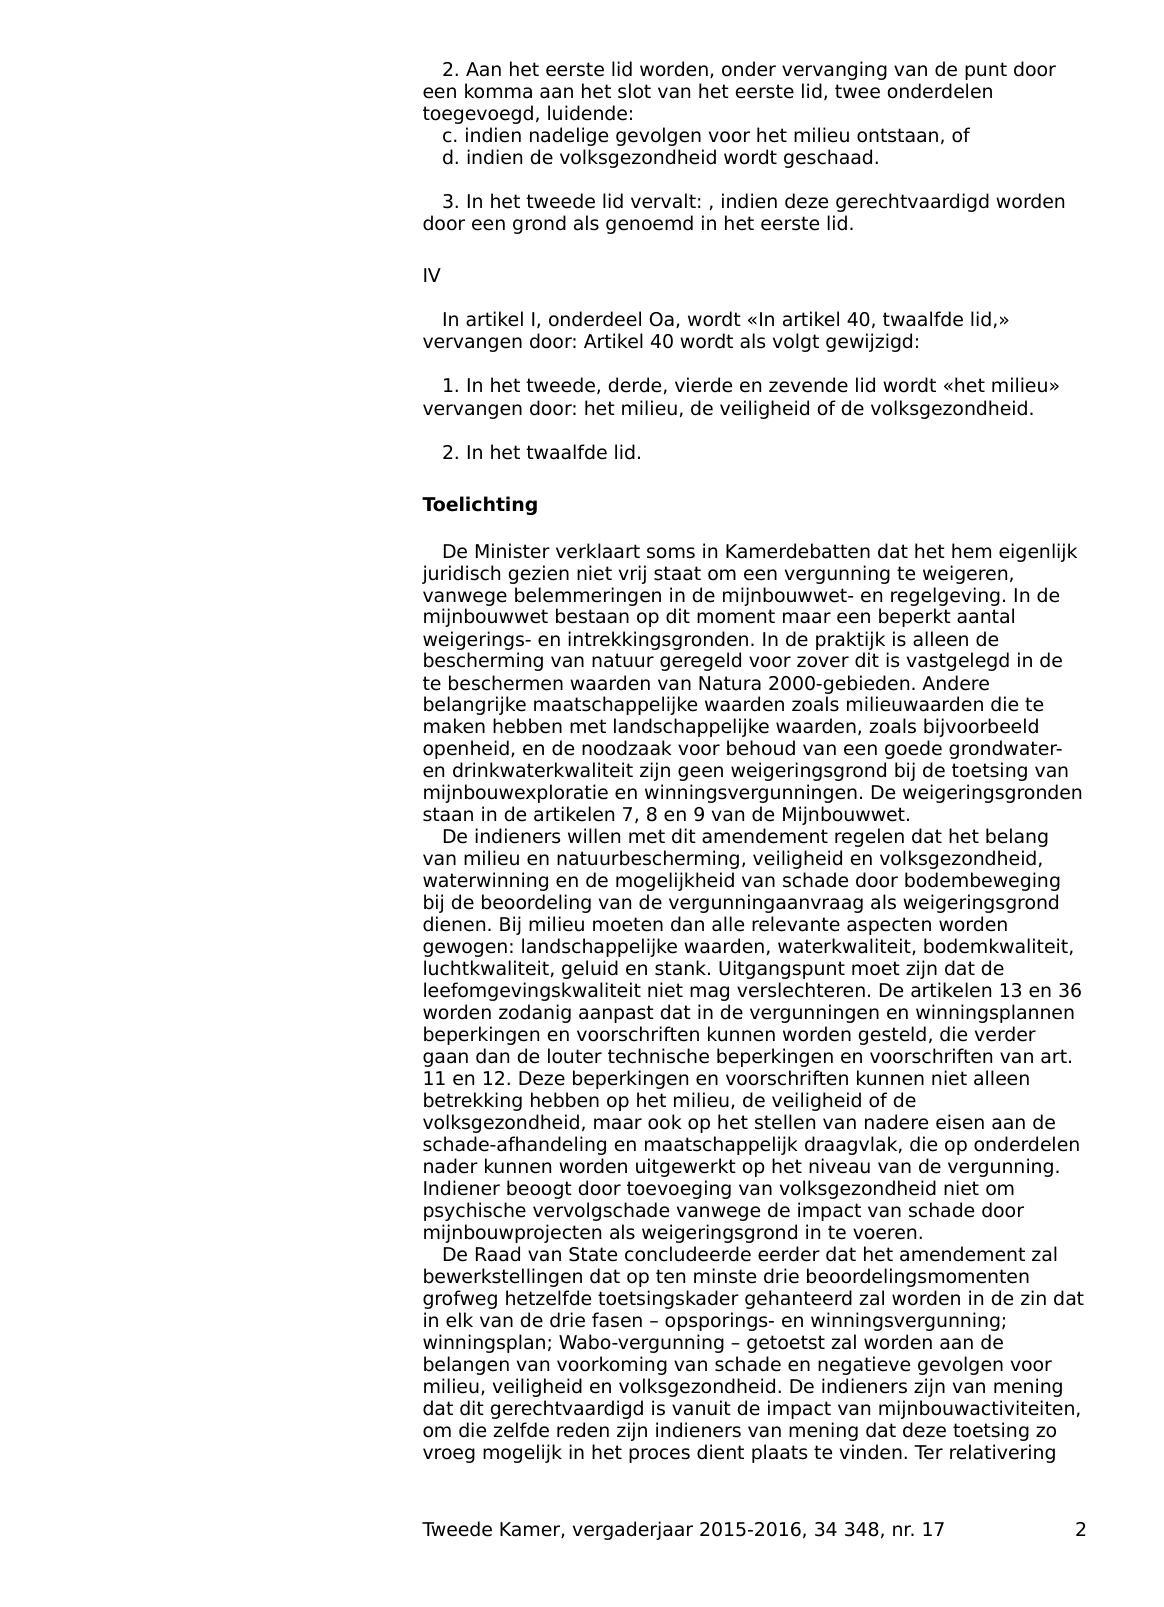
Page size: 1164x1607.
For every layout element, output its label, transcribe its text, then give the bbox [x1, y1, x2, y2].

text De Minister verklaart soms in Kamerdebatten dat het hem eigenlijk juridisch gezien niet vrij staat om een vergunning te weigeren, vanwege belemmeringen in de mijnbouwwet- en regelgeving. In de mijnbouwwet bestaan op dit moment maar een beperkt aantal weigerings- en intrekkingsgronden. In de praktijk is alleen de bescherming van natuur geregeld voor zover dit is vastgelegd in de te beschermen waarden van Natura 2000-gebieden. Andere belangrijke maatschappelijke waarden zoals milieuwaarden die te maken hebben met landschappelijke waarden, zoals bijvoorbeeld openheid, en de noodzaak voor behoud van een goede grondwater- en drinkwaterkwaliteit zijn geen weigeringsgrond bij de toetsing van mijnbouwexploratie en winningsvergunningen. De weigeringsgronden staan in de artikelen 7, 8 en 9 van de Mijnbouwwet. [422, 541, 1087, 826]
text 2. Aan het eerste lid worden, onder vervanging van de punt door een komma aan het slot van het eerste lid, twee onderdelen toegevoegd, luidende: [422, 59, 1087, 125]
text 2. In het twaalfde lid. [422, 442, 1087, 463]
text 3. In het tweede lid vervalt: , indien deze gerechtvaardigd worden door een grond als genoemd in het eerste lid. [422, 191, 1087, 235]
text c. indien nadelige gevolgen voor het milieu ontstaan, of [422, 125, 1087, 147]
text 1. In het tweede, derde, vierde en zevende lid wordt «het milieu» vervangen door: het milieu, de veiligheid of de volksgezondheid. [422, 375, 1087, 419]
text De Raad van State concludeerde eerder dat het amendement zal bewerkstellingen dat op ten minste drie beoordelingsmomenten grofweg hetzelfde toetsingskader gehanteerd zal worden in de zin dat in elk van de drie fasen – opsporings- en winningsvergunning; winningsplan; Wabo-vergunning – getoetst zal worden aan de belangen van voorkoming van schade en negatieve gevolgen voor milieu, veiligheid en volksgezondheid. De indieners zijn van mening dat dit gerechtvaardigd is vanuit de impact van mijnbouwactiviteiten, om die zelfde reden zijn indieners van mening dat deze toetsing zo vroeg mogelijk in het proces dient plaats te vinden. Ter relativering [422, 1244, 1087, 1464]
text d. indien de volksgezondheid wordt geschaad. [422, 147, 1087, 169]
subtitle Toelichting [422, 493, 1087, 516]
text In artikel I, onderdeel Oa, wordt «In artikel 40, twaalfde lid,» vervangen door: Artikel 40 wordt als volgt gewijzigd: [422, 309, 1087, 353]
subtitle IV [422, 265, 1087, 287]
text De indieners willen met dit amendement regelen dat het belang van milieu en natuurbescherming, veiligheid en volksgezondheid, waterwinning en de mogelijkheid van schade door bodembeweging bij de beoordeling van de vergunningaanvraag als weigeringsgrond dienen. Bij milieu moeten dan alle relevante aspecten worden gewogen: landschappelijke waarden, waterkwaliteit, bodemkwaliteit, luchtkwaliteit, geluid en stank. Uitgangspunt moet zijn dat de leefomgevingskwaliteit niet mag verslechteren. De artikelen 13 en 36 worden zodanig aanpast dat in de vergunningen en winningsplannen beperkingen en voorschriften kunnen worden gesteld, die verder gaan dan de louter technische beperkingen en voorschriften van art. 11 en 12. Deze beperkingen en voorschriften kunnen niet alleen betrekking hebben op het milieu, de veiligheid of de volksgezondheid, maar ook op het stellen van nadere eisen aan de schade-afhandeling en maatschappelijk draagvlak, die op onderdelen nader kunnen worden uitgewerkt op het niveau van de vergunning. Indiener beoogt door toevoeging van volksgezondheid niet om psychische vervolgschade vanwege de impact van schade door mijnbouwprojecten als weigeringsgrond in te voeren. [422, 826, 1087, 1244]
